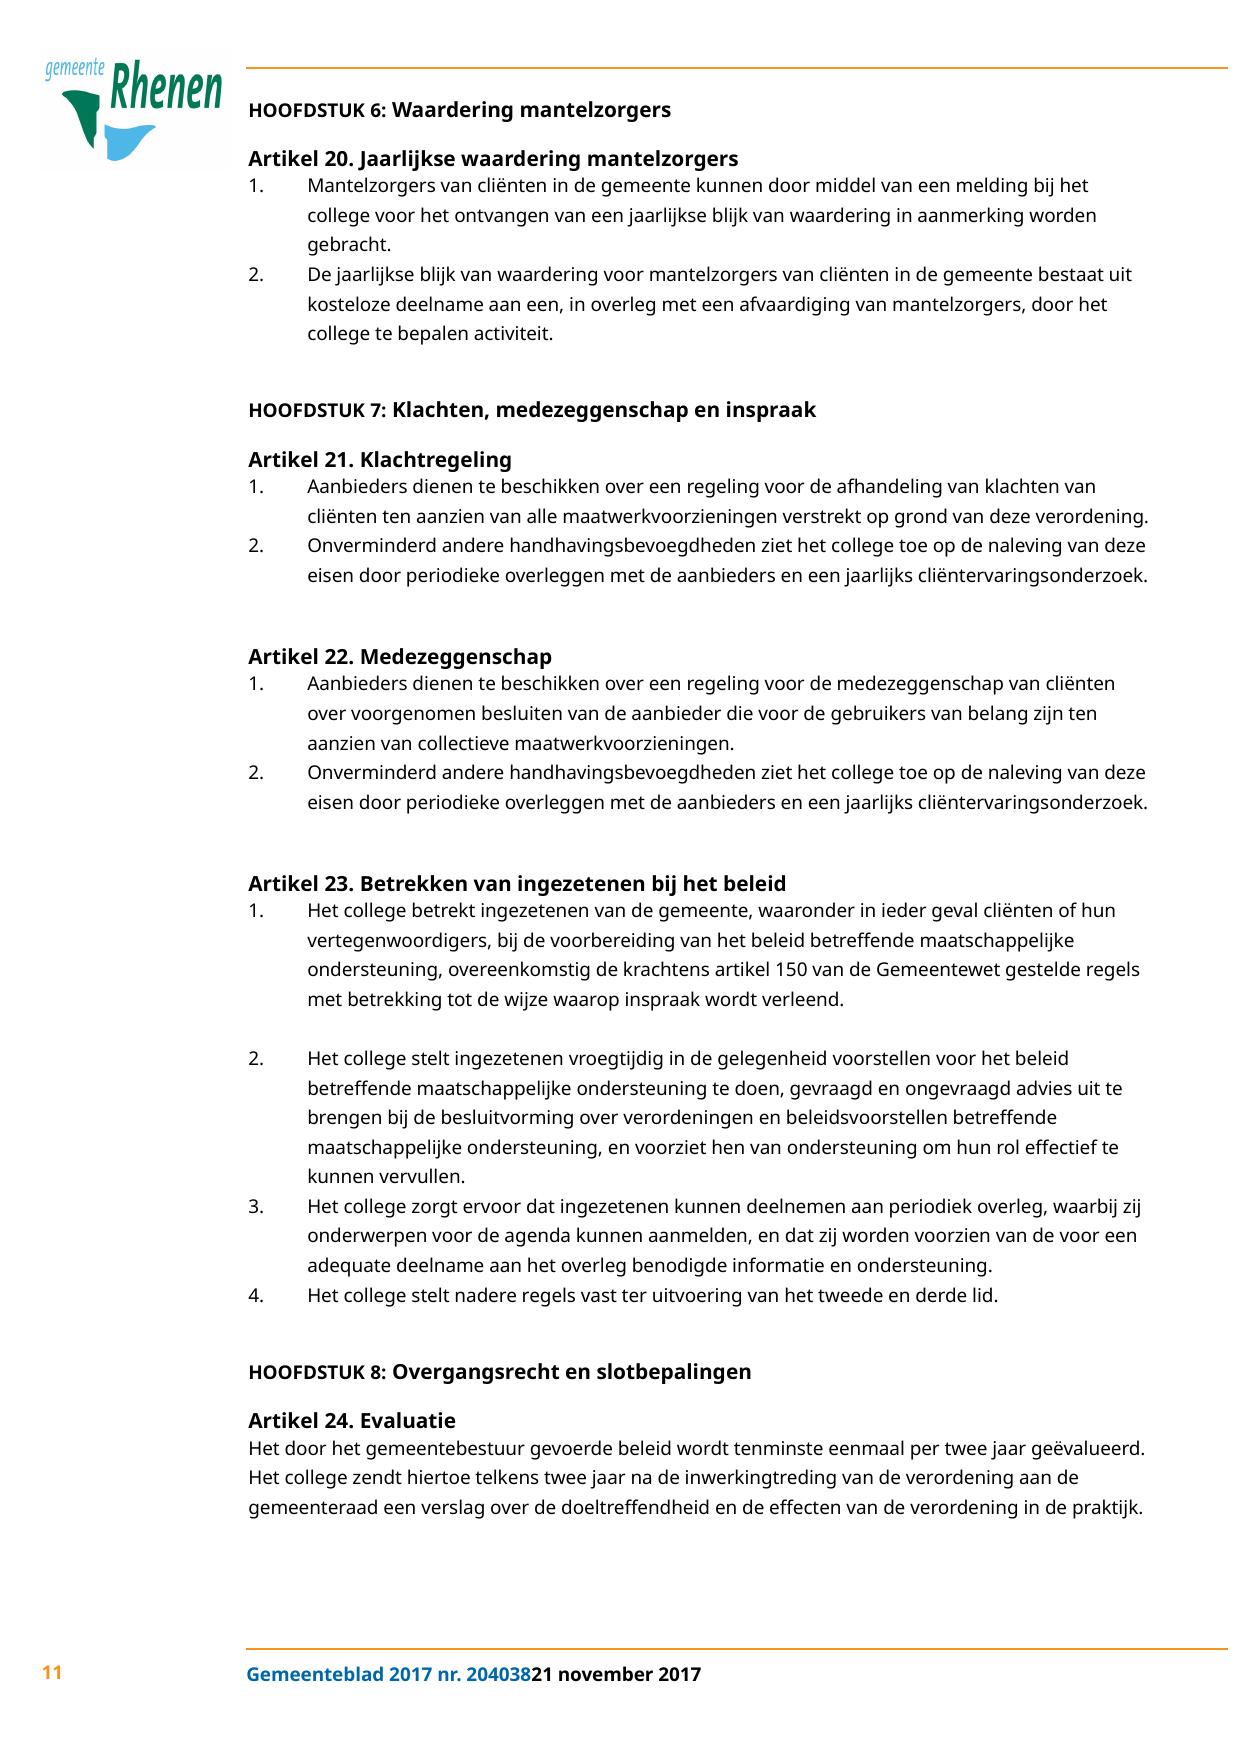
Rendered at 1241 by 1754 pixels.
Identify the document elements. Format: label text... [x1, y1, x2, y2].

text HOOFDSTUK 6: Waardering mantelzorgers [248, 95, 1152, 123]
text HOOFDSTUK 7: Klachten, medezeggenschap en inspraak [248, 396, 1152, 424]
text Het door het gemeentebestuur gevoerde beleid wordt tenminste eenmaal per twee jaar geëvalueerd. Het college zendt hiertoe telkens twee jaar na de inwerkingtreding van de verordening aan de gemeenteraad een verslag over de doeltreffendheid en de effecten van de verordening in de praktijk. [248, 1435, 1152, 1520]
list Aanbieders dienen te beschikken over een regeling voor de medezeggenschap van cliënten over voorgenomen besluiten van de aanbieder die voor de gebruikers van belang zijn ten aanzien van collectieve maatwerkvoorzieningen. [248, 671, 1152, 755]
list Het college zorgt ervoor dat ingezetenen kunnen deelnemen aan periodiek overleg, waarbij zij onderwerpen voor de agenda kunnen aanmelden, en dat zij worden voorzien van de voor een adequate deelname aan het overleg benodigde informatie en ondersteuning. [248, 1193, 1152, 1278]
list Onverminderd andere handhavingsbevoegdheden ziet het college toe op de naleving van deze eisen door periodieke overleggen met de aanbieders en een jaarlijks cliëntervaringsonderzoek. [248, 759, 1152, 814]
list Aanbieders dienen te beschikken over een regeling voor de afhandeling van klachten van cliënten ten aanzien van alle maatwerkvoorzieningen verstrekt op grond van deze verordening. [248, 473, 1152, 529]
list Mantelzorgers van cliënten in de gemeente kunnen door middel van een melding bij het college voor het ontvangen van een jaarlijkse blijk van waardering in aanmerking worden gebracht. [248, 172, 1152, 257]
text Artikel 23. Betrekken van ingezetenen bij het beleid [248, 869, 1152, 897]
text Artikel 21. Klachtregeling [248, 445, 1152, 473]
picture [41, 47, 231, 172]
list Het college betrekt ingezetenen van de gemeente, waaronder in ieder geval cliënten of hun vertegenwoordigers, bij de voorbereiding van het beleid betreffende maatschappelijke ondersteuning, overeenkomstig de krachtens artikel 150 van de Gemeentewet gestelde regels met betrekking tot de wijze waarop inspraak wordt verleend. [248, 897, 1152, 1012]
list Onverminderd andere handhavingsbevoegdheden ziet het college toe op de naleving van deze eisen door periodieke overleggen met de aanbieders en een jaarlijks cliëntervaringsonderzoek. [248, 532, 1152, 588]
list De jaarlijkse blijk van waardering voor mantelzorgers van cliënten in de gemeente bestaat uit kosteloze deelname aan een, in overleg met een afvaardiging van mantelzorgers, door het college te bepalen activiteit. [248, 261, 1152, 346]
text Artikel 24. Evaluatie [248, 1406, 1152, 1435]
text Artikel 20. Jaarlijkse waardering mantelzorgers [248, 144, 1152, 172]
text HOOFDSTUK 8: Overgangsrecht en slotbepalingen [248, 1357, 1152, 1386]
list Het college stelt nadere regels vast ter uitvoering van het tweede en derde lid. [248, 1282, 1152, 1308]
list Het college stelt ingezetenen vroegtijdig in de gelegenheid voorstellen voor het beleid betreffende maatschappelijke ondersteuning te doen, gevraagd en ongevraagd advies uit te brengen bij de besluitvorming over verordeningen en beleidsvoorstellen betreffende maatschappelijke ondersteuning, en voorziet hen van ondersteuning om hun rol effectief te kunnen vervullen. [248, 1045, 1152, 1189]
text Artikel 22. Medezeggenschap [248, 642, 1152, 671]
